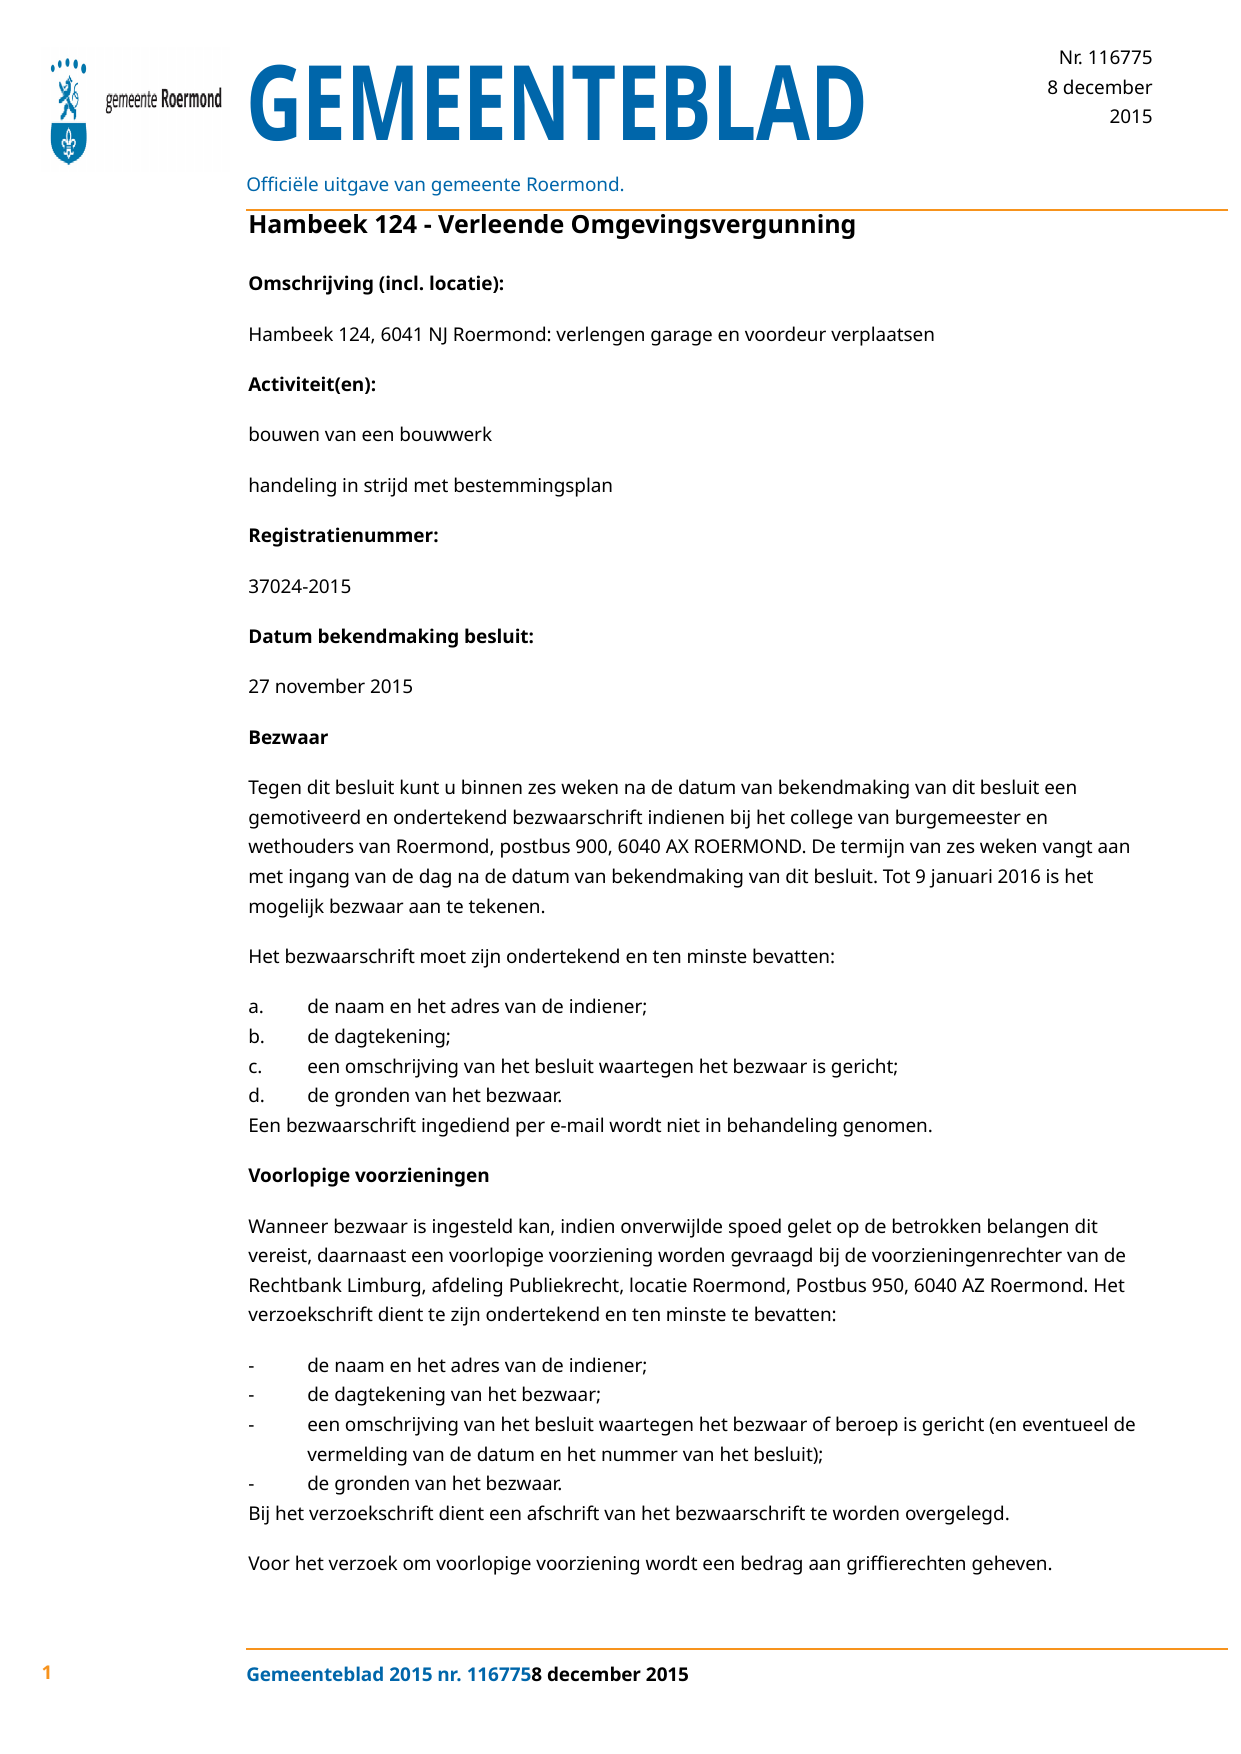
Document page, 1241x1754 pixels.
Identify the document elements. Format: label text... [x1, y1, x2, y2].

text bouwen van een bouwwerk [248, 422, 1152, 447]
text 37024-2015 [248, 573, 1152, 598]
text Bezwaar [248, 724, 1152, 750]
list de gronden van het bezwaar. [248, 1470, 1152, 1496]
text Bij het verzoekschrift dient een afschrift van het bezwaarschrift te worden overgelegd. [248, 1500, 1152, 1526]
text Voor het verzoek om voorlopige voorziening wordt een bedrag aan griffierechten geheven. [248, 1550, 1152, 1576]
list de dagtekening van het bezwaar; [248, 1382, 1152, 1407]
text Hambeek 124 - Verleende Omgevingsvergunning [248, 211, 1152, 241]
text Omschrijving (incl. locatie): [248, 270, 1152, 296]
text Wanneer bezwaar is ingesteld kan, indien onverwijlde spoed gelet op de betrokken belangen dit vereist, daarnaast een voorlopige voorziening worden gevraagd bij de voorzieningenrechter van de Rechtbank Limburg, afdeling Publiekrecht, locatie Roermond, Postbus 950, 6040 AZ Roermond. Het verzoekschrift dient te zijn ondertekend en ten minste te bevatten: [248, 1213, 1152, 1327]
list de gronden van het bezwaar. [248, 1082, 1152, 1108]
text Activiteit(en): [248, 371, 1152, 397]
text handeling in strijd met bestemmingsplan [248, 472, 1152, 498]
list de naam en het adres van de indiener; [248, 1352, 1152, 1378]
text Voorlopige voorzieningen [248, 1162, 1152, 1188]
text Het bezwaarschrift moet zijn ondertekend en ten minste bevatten: [248, 943, 1152, 969]
text Datum bekendmaking besluit: [248, 623, 1152, 649]
text Een bezwaarschrift ingediend per e-mail wordt niet in behandeling genomen. [248, 1112, 1152, 1138]
list een omschrijving van het besluit waartegen het bezwaar is gericht; [248, 1053, 1152, 1078]
picture [41, 47, 231, 172]
list de naam en het adres van de indiener; [248, 994, 1152, 1019]
list een omschrijving van het besluit waartegen het bezwaar of beroep is gericht (en eventueel de vermelding van de datum en het nummer van het besluit); [248, 1411, 1152, 1466]
text Registratienummer: [248, 522, 1152, 548]
text Hambeek 124, 6041 NJ Roermond: verlengen garage en voordeur verplaatsen [248, 321, 1152, 346]
text 27 november 2015 [248, 674, 1152, 699]
list de dagtekening; [248, 1023, 1152, 1049]
text Tegen dit besluit kunt u binnen zes weken na de datum van bekendmaking van dit besluit een gemotiveerd en ondertekend bezwaarschrift indienen bij het college van burgemeester en wethouders van Roermond, postbus 900, 6040 AX ROERMOND. De termijn van zes weken vangt aan met ingang van de dag na de datum van bekendmaking van dit besluit. Tot 9 januari 2016 is het mogelijk bezwaar aan te tekenen. [248, 774, 1152, 918]
